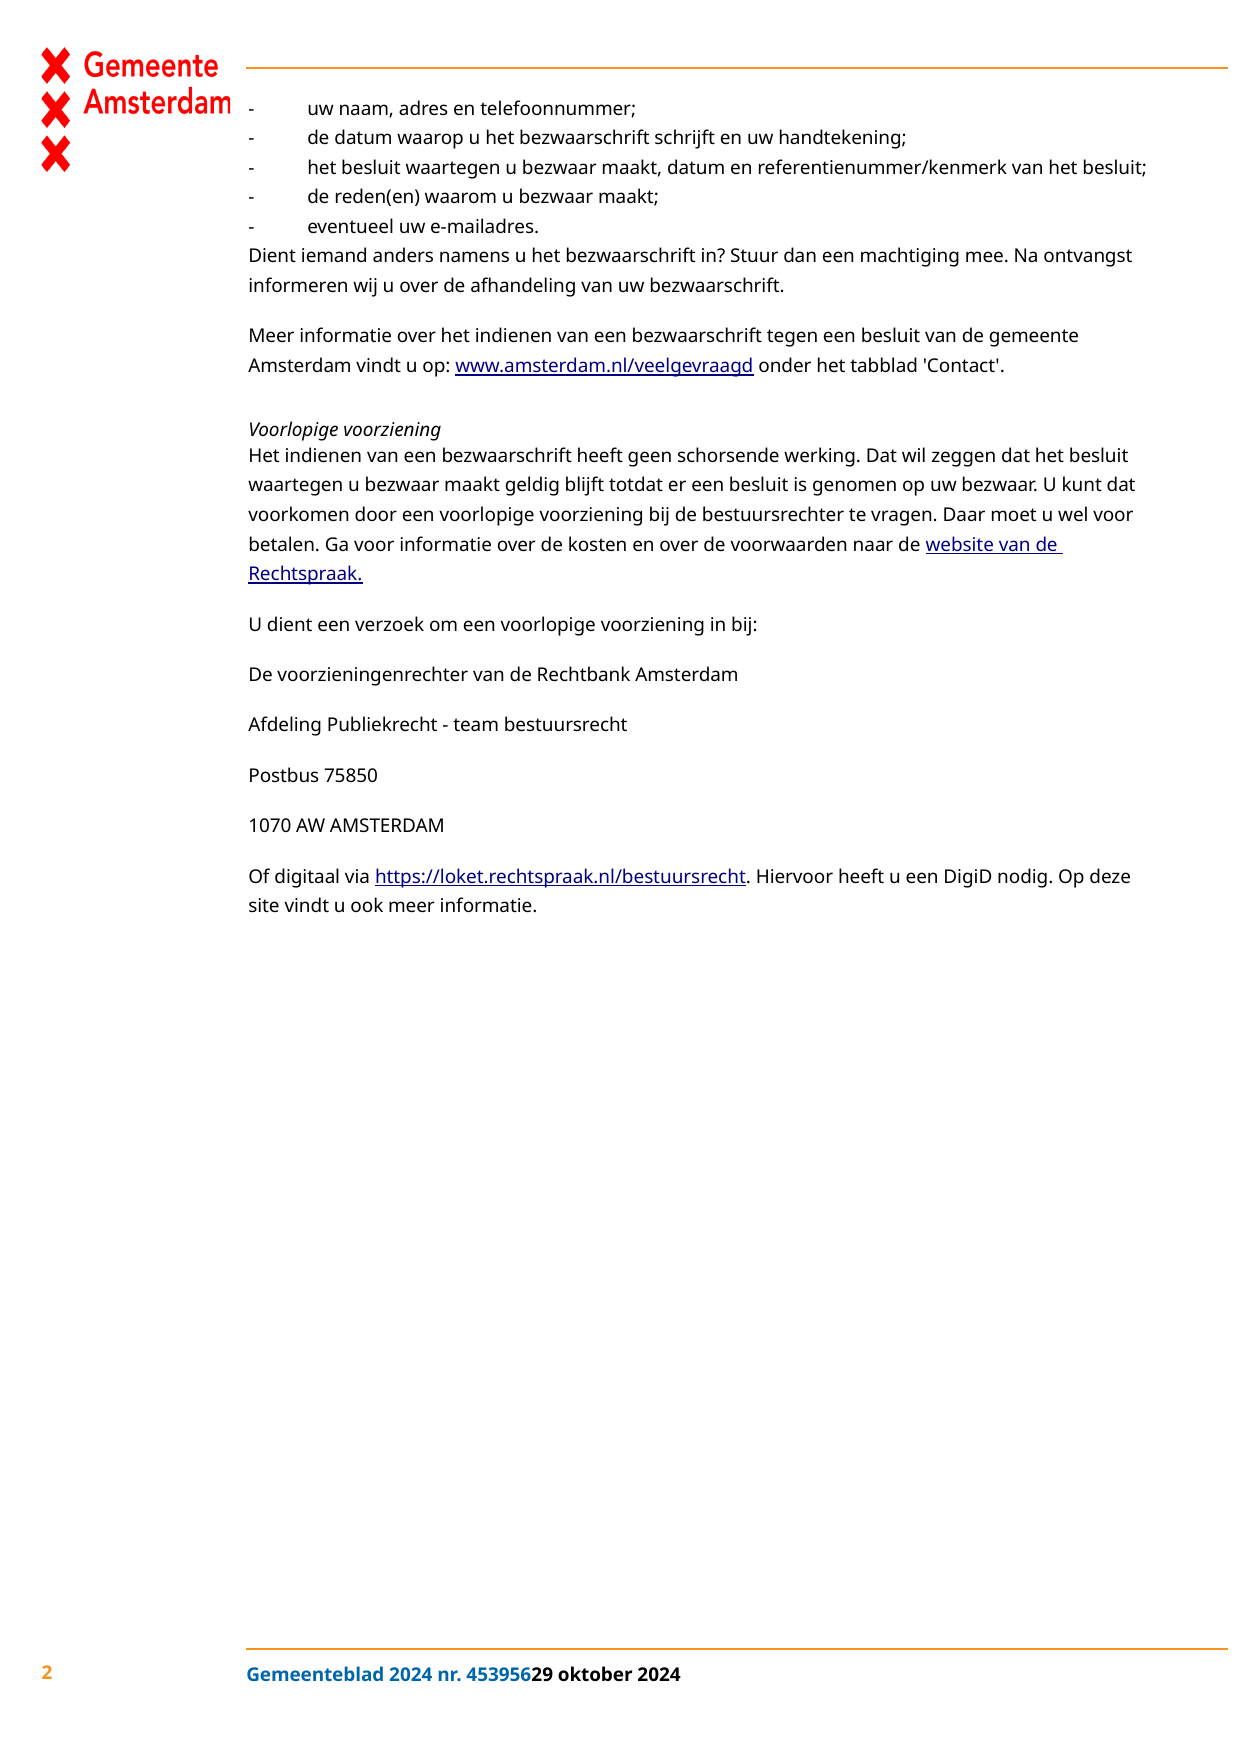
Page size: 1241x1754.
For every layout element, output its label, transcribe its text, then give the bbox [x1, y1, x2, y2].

list de datum waarop u het bezwaarschrift schrijft en uw handtekening; [248, 124, 1152, 150]
list eventueel uw e-mailadres. [248, 213, 1152, 239]
list het besluit waartegen u bezwaar maakt, datum en referentienummer/kenmerk van het besluit; [248, 154, 1152, 180]
text 1070 AW AMSTERDAM [248, 812, 1152, 838]
text Dient iemand anders namens u het bezwaarschrift in? Stuur dan een machtiging mee. Na ontvangst informeren wij u over de afhandeling van uw bezwaarschrift. [248, 243, 1152, 298]
text Afdeling Publiekrecht - team bestuursrecht [248, 712, 1152, 737]
text De voorzieningenrechter van de Rechtbank Amsterdam [248, 661, 1152, 687]
text Voorlopige voorziening [248, 416, 1152, 442]
text Het indienen van een bezwaarschrift heeft geen schorsende werking. Dat wil zeggen dat het besluit waartegen u bezwaar maakt geldig blijft totdat er een besluit is genomen op uw bezwaar. U kunt dat voorkomen door een voorlopige voorziening bij de bestuursrechter te vragen. Daar moet u wel voor betalen. Ga voor informatie over de kosten en over de voorwaarden naar de website van de Rechtspraak. [248, 442, 1152, 586]
text U dient een verzoek om een voorlopige voorziening in bij: [248, 611, 1152, 636]
picture [41, 47, 231, 172]
list de reden(en) waarom u bezwaar maakt; [248, 183, 1152, 209]
text Of digitaal via https://loket.rechtspraak.nl/bestuursrecht. Hiervoor heeft u een DigiD nodig. Op deze site vindt u ook meer informatie. [248, 863, 1152, 918]
text Postbus 75850 [248, 762, 1152, 788]
text Meer informatie over het indienen van een bezwaarschrift tegen een besluit van de gemeente Amsterdam vindt u op: www.amsterdam.nl/veelgevraagd onder het tabblad 'Contact'. [248, 323, 1152, 378]
list uw naam, adres en telefoonnummer; [248, 95, 1152, 121]
